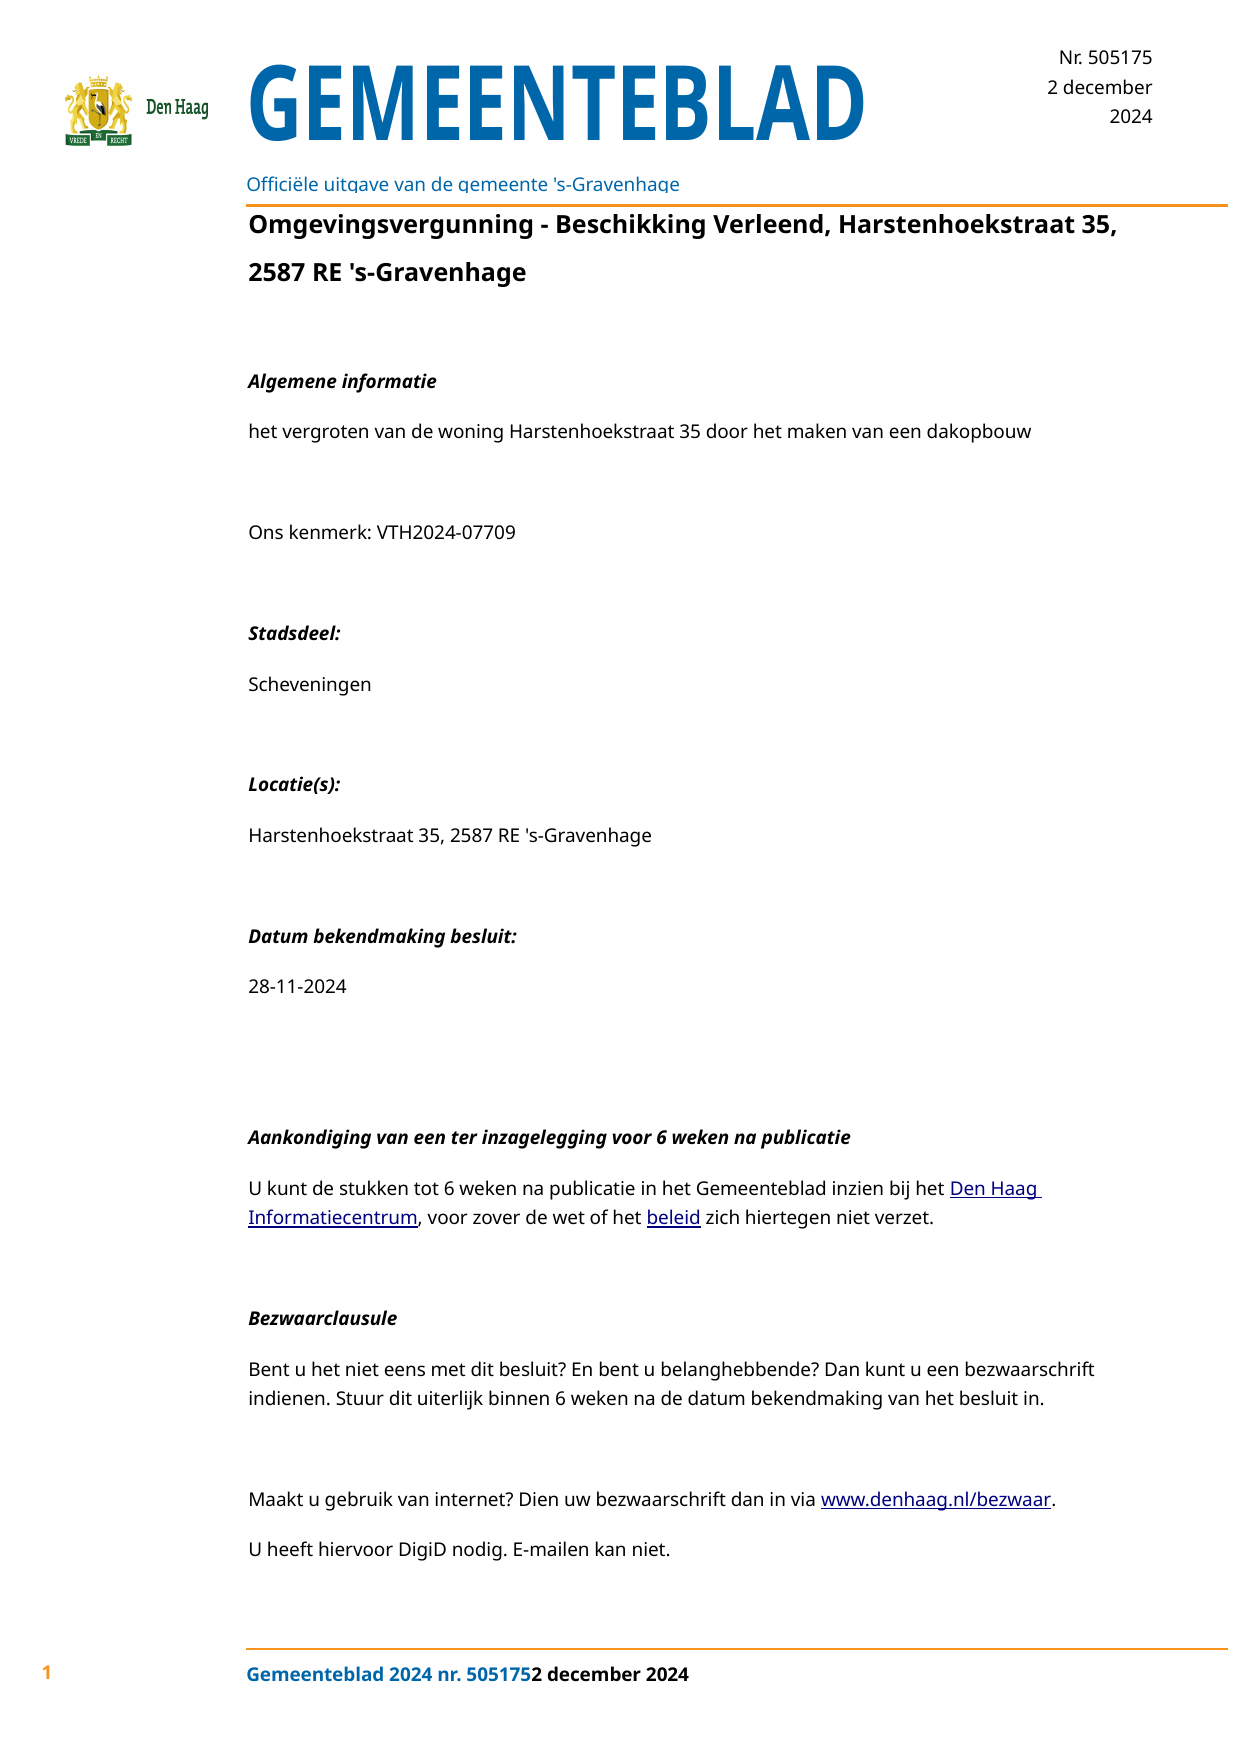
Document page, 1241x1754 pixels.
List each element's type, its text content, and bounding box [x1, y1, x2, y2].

text Ons kenmerk: VTH2024-07709 [248, 519, 1152, 545]
text Stadsdeel: [248, 620, 1152, 646]
text U heeft hiervoor DigiD nodig. E-mailen kan niet. [248, 1537, 1152, 1562]
text Bent u het niet eens met dit besluit? En bent u belanghebbende? Dan kunt u een bezwaarschrift indienen. Stuur dit uiterlijk binnen 6 weken na de datum bekendmaking van het besluit in. [248, 1356, 1152, 1411]
text Maakt u gebruik van internet? Dien uw bezwaarschrift dan in via www.denhaag.nl/bezwaar. [248, 1486, 1152, 1512]
text Scheveningen [248, 671, 1152, 697]
text Harstenhoekstraat 35, 2587 RE 's-Gravenhage [248, 822, 1152, 848]
text 28-11-2024 [248, 973, 1152, 999]
text Aankondiging van een ter inzagelegging voor 6 weken na publicatie [248, 1124, 1152, 1150]
text Algemene informatie [248, 368, 1152, 394]
text Bezwaarclausule [248, 1305, 1152, 1331]
text het vergroten van de woning Harstenhoekstraat 35 door het maken van een dakopbouw [248, 419, 1152, 444]
picture [41, 47, 231, 172]
text Datum bekendmaking besluit: [248, 923, 1152, 949]
text U kunt de stukken tot 6 weken na publicatie in het Gemeenteblad inzien bij het Den Haag Informatiecentrum, voor zover de wet of het beleid zich hiertegen niet verzet. [248, 1175, 1152, 1230]
text Locatie(s): [248, 772, 1152, 797]
text Omgevingsvergunning - Beschikking Verleend, Harstenhoekstraat 35, 2587 RE 's-Gravenhage [248, 207, 1152, 288]
